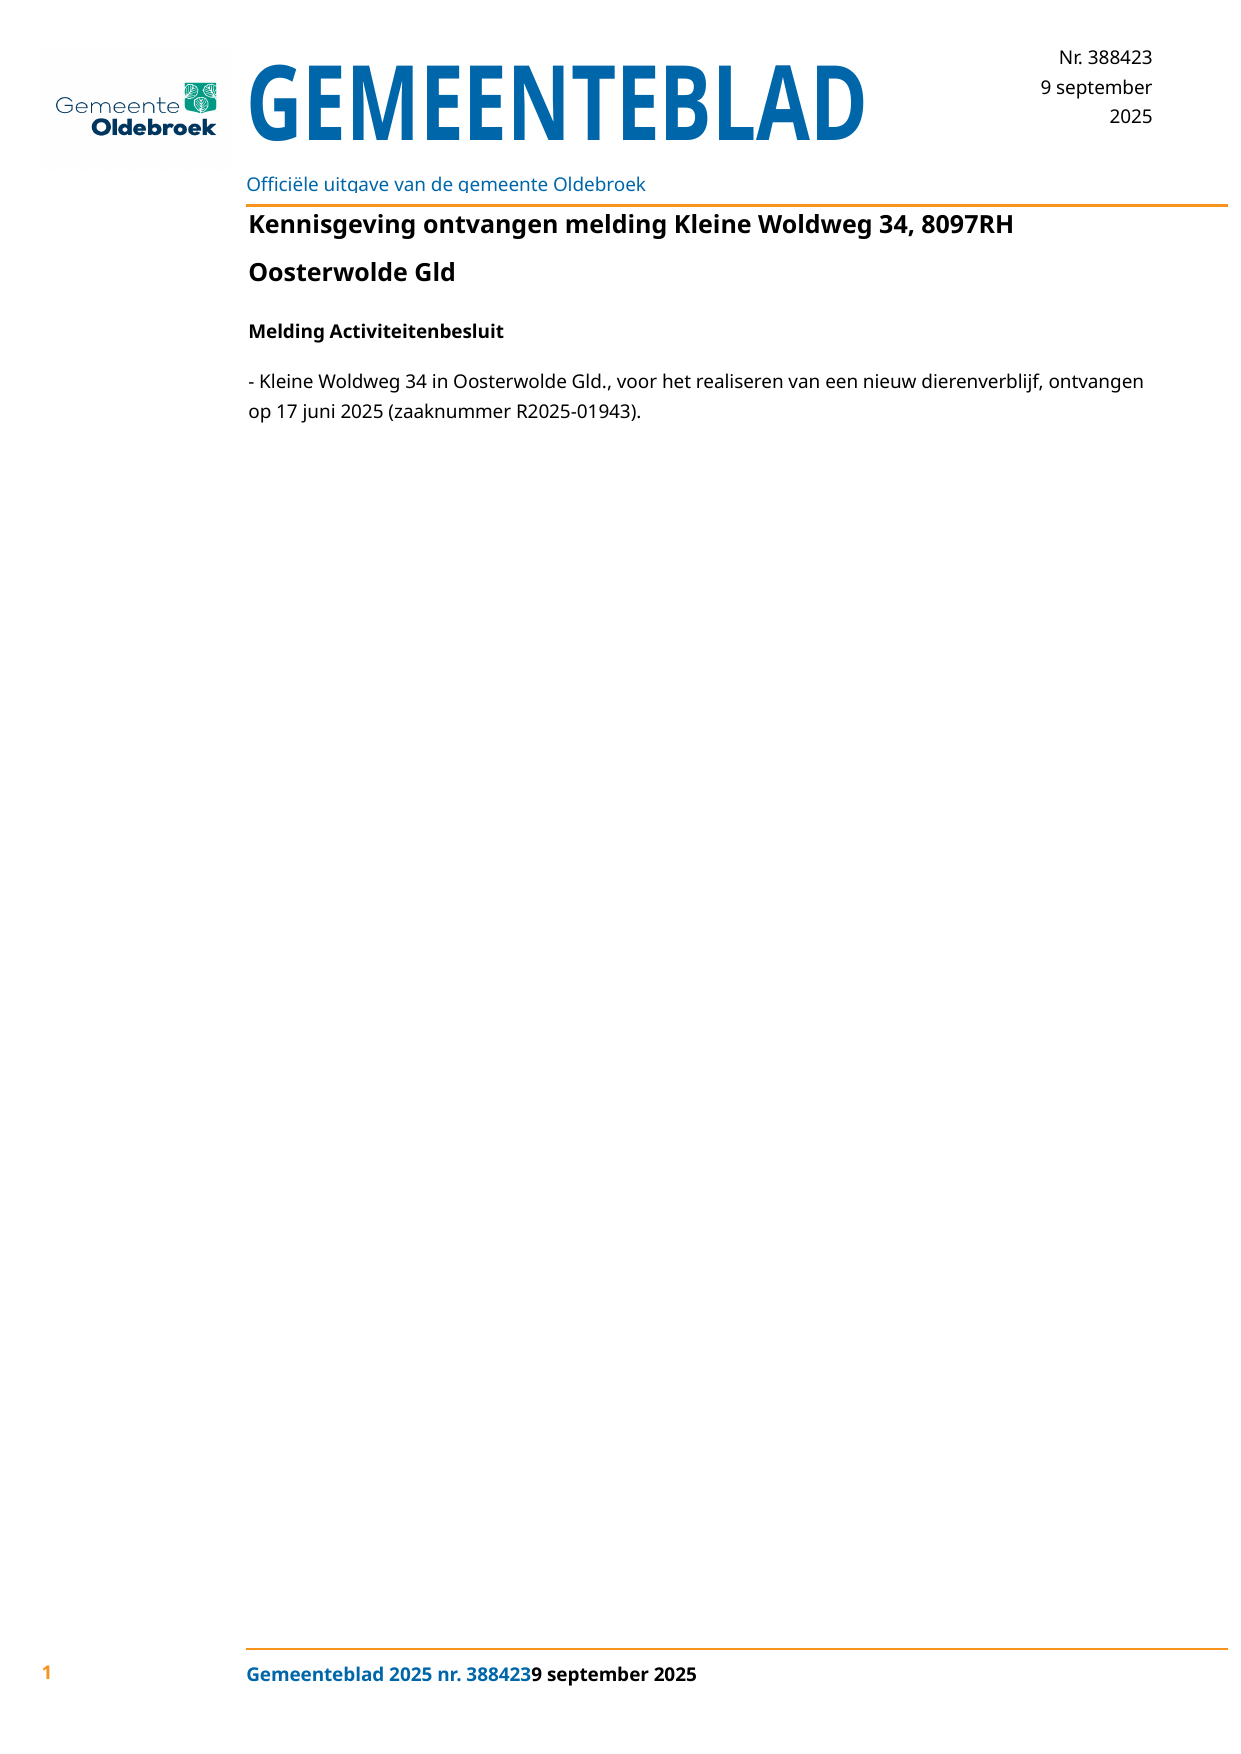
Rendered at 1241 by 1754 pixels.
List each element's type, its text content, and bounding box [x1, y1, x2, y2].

text - Kleine Woldweg 34 in Oosterwolde Gld., voor het realiseren van een nieuw dierenverblijf, ontvangen op 17 juni 2025 (zaaknummer R2025-01943). [248, 368, 1152, 424]
picture [41, 47, 231, 172]
text Kennisgeving ontvangen melding Kleine Woldweg 34, 8097RH Oosterwolde Gld [248, 207, 1152, 288]
text Melding Activiteitenbesluit [248, 318, 1152, 344]
